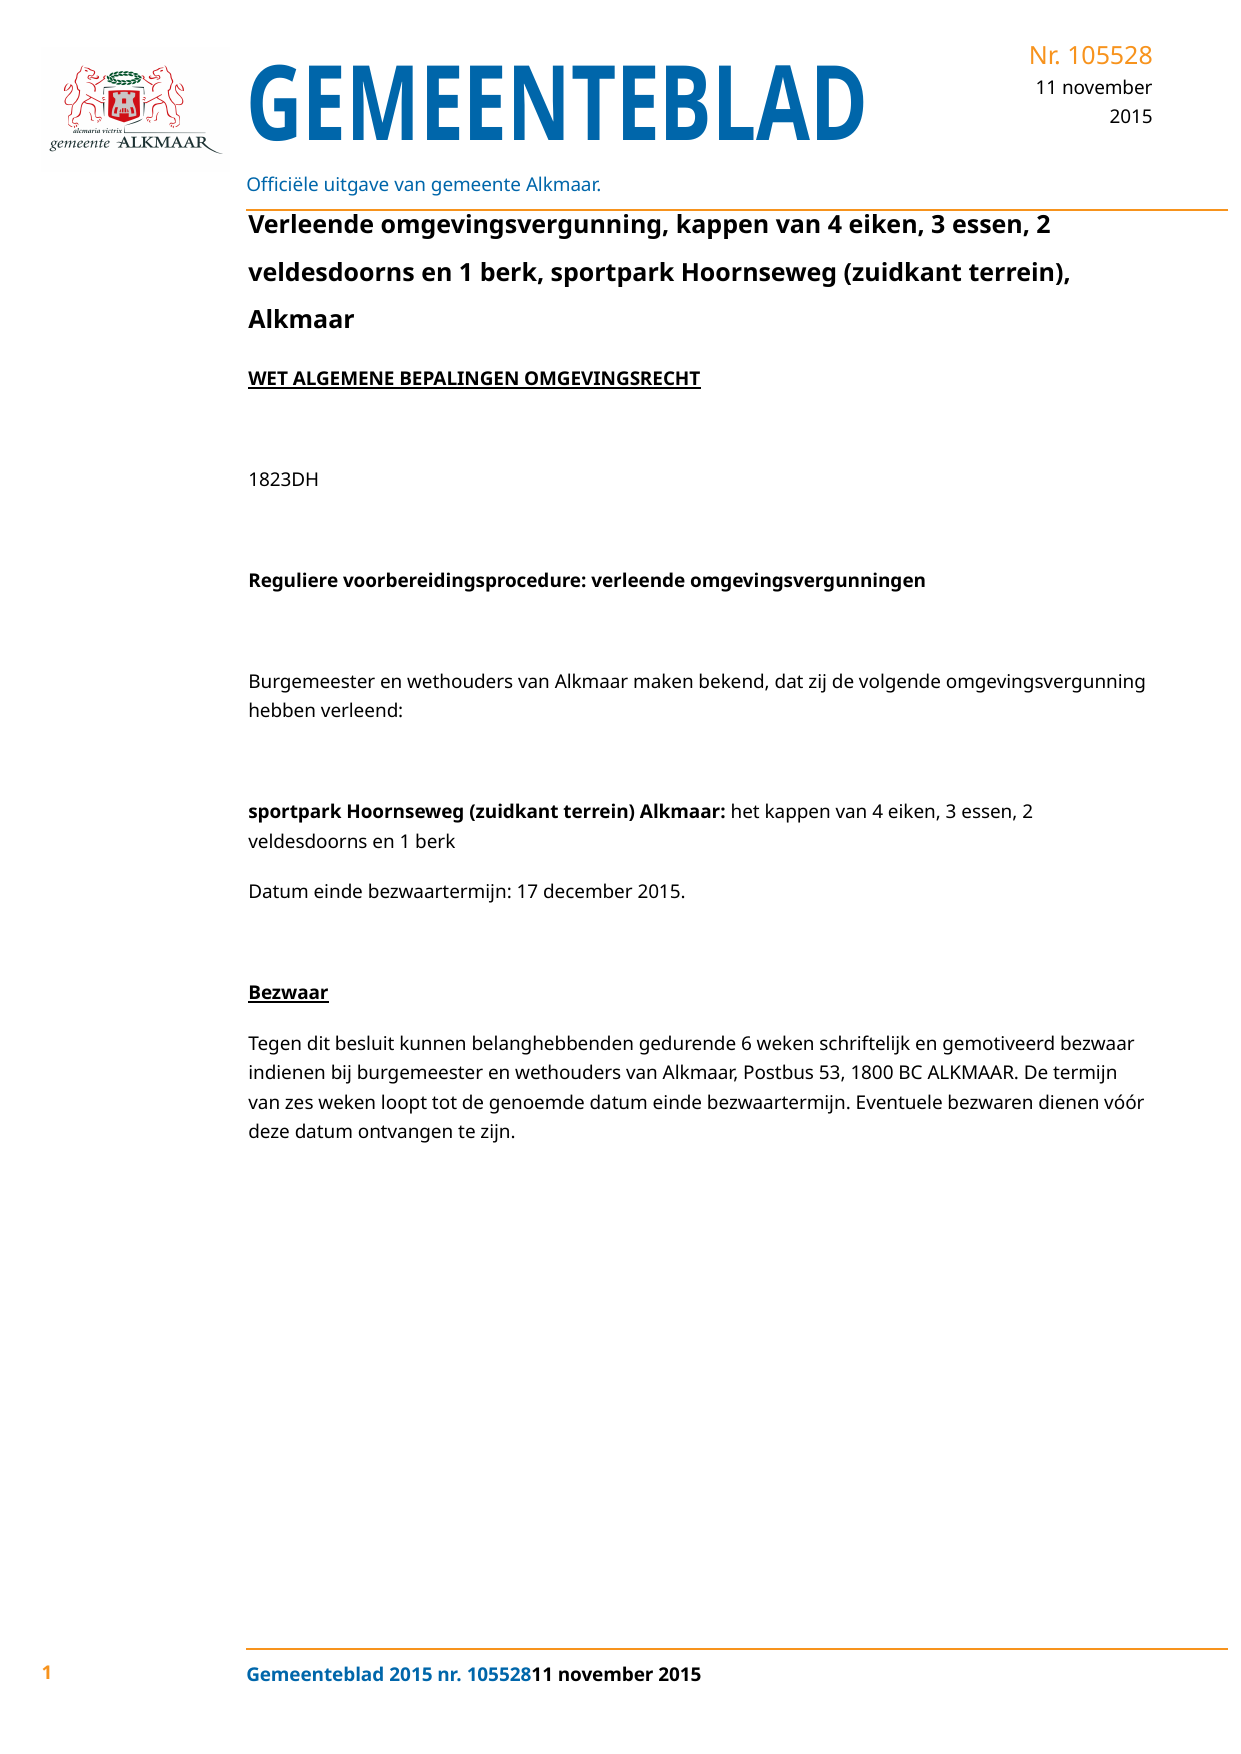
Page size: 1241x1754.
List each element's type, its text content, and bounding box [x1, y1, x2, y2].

text Reguliere voorbereidingsprocedure: verleende omgevingsvergunningen [248, 567, 1152, 593]
text sportpark Hoornseweg (zuidkant terrein) Alkmaar: het kappen van 4 eiken, 3 essen, 2 veldesdoorns en 1 berk [248, 798, 1152, 854]
text Burgemeester en wethouders van Alkmaar maken bekend, dat zij de volgende omgevingsvergunning hebben verleend: [248, 668, 1152, 723]
text Verleende omgevingsvergunning, kappen van 4 eiken, 3 essen, 2 veldesdoorns en 1 berk, sportpark Hoornseweg (zuidkant terrein), Alkmaar [248, 211, 1152, 336]
text WET ALGEMENE BEPALINGEN OMGEVINGSRECHT [248, 366, 1152, 391]
text Datum einde bezwaartermijn: 17 december 2015. [248, 878, 1152, 904]
picture [41, 47, 231, 172]
text 1823DH [248, 466, 1152, 492]
text Tegen dit besluit kunnen belanghebbenden gedurende 6 weken schriftelijk en gemotiveerd bezwaar indienen bij burgemeester en wethouders van Alkmaar, Postbus 53, 1800 BC ALKMAAR. De termijn van zes weken loopt tot de genoemde datum einde bezwaartermijn. Eventuele bezwaren dienen vóór deze datum ontvangen te zijn. [248, 1030, 1152, 1144]
text Bezwaar [248, 979, 1152, 1005]
